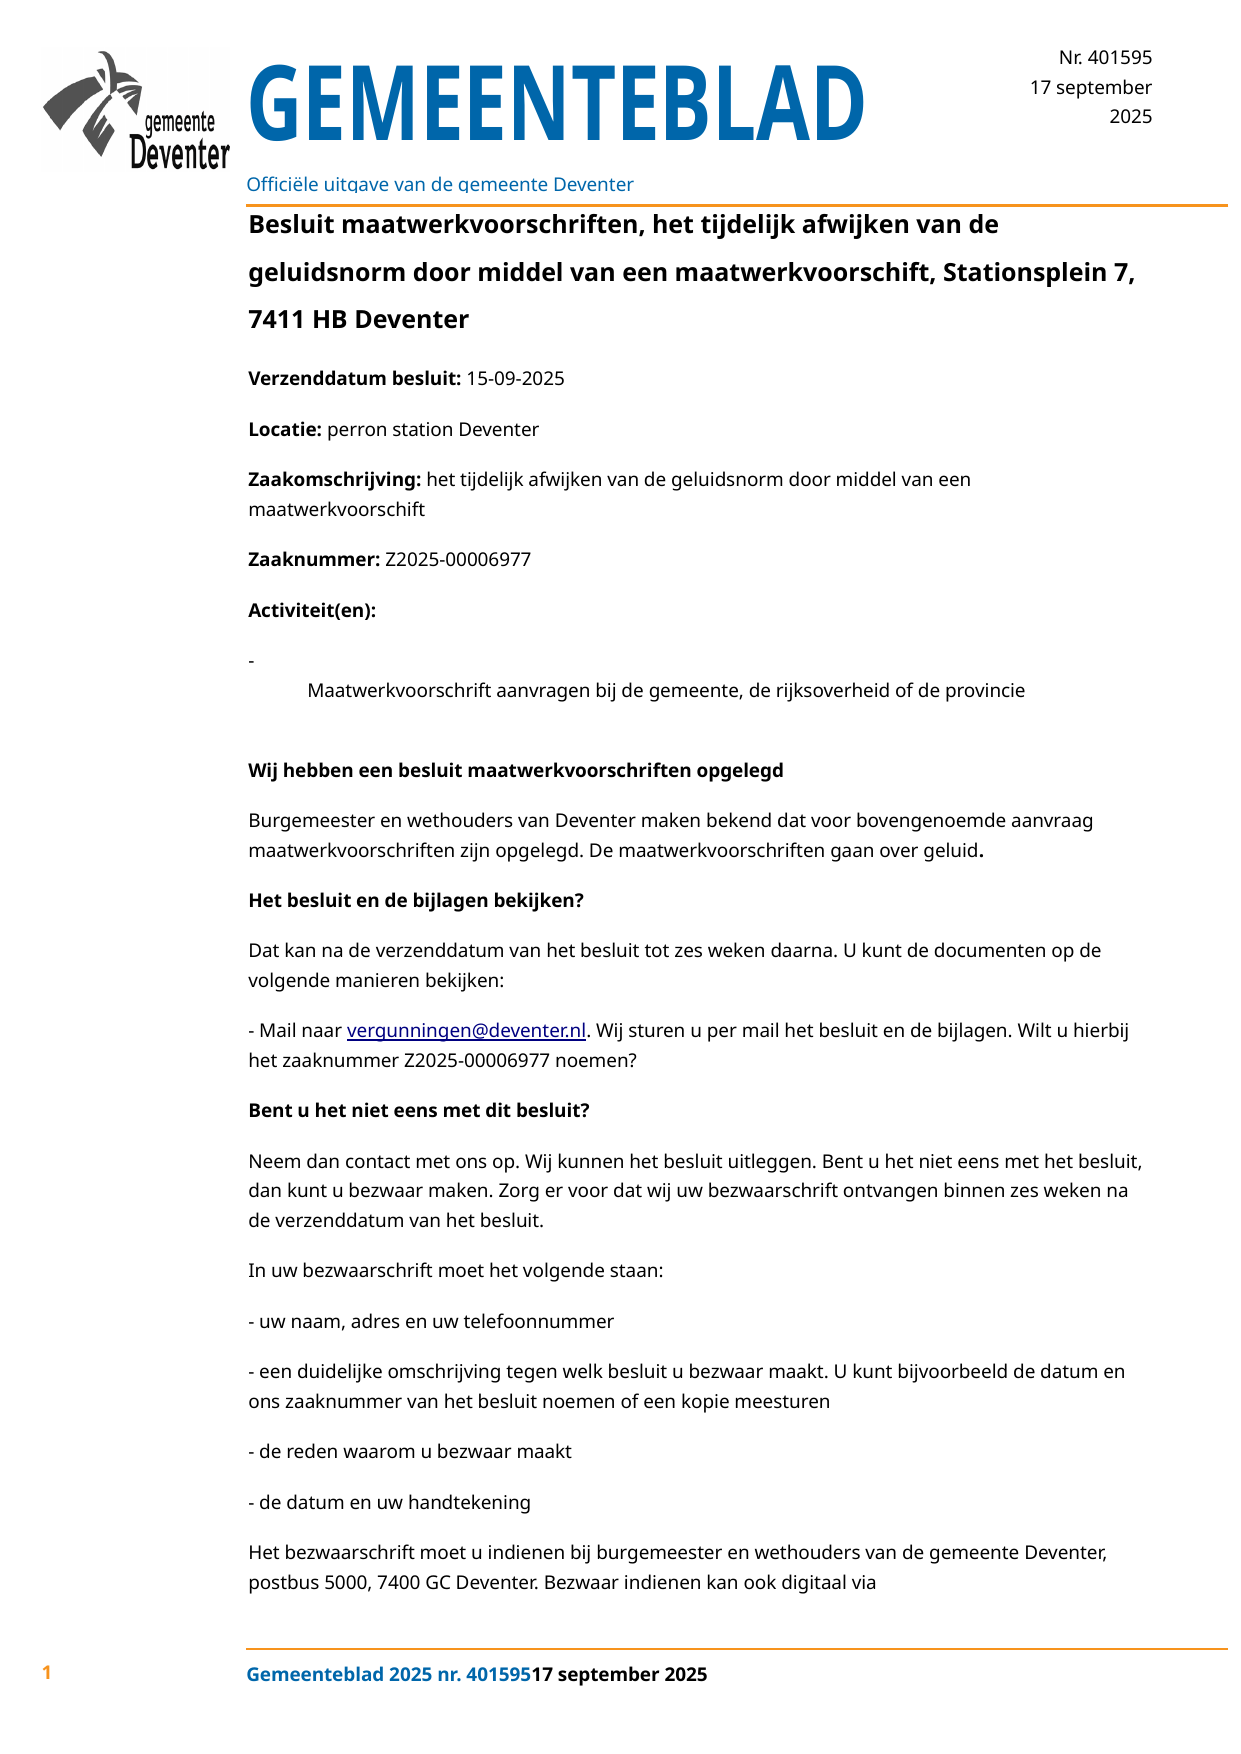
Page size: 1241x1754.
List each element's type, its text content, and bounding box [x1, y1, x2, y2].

text Het bezwaarschrift moet u indienen bij burgemeester en wethouders van de gemeente Deventer, postbus 5000, 7400 GC Deventer. Bezwaar indienen kan ook digitaal via [248, 1539, 1152, 1594]
text Besluit maatwerkvoorschriften, het tijdelijk afwijken van de geluidsnorm door middel van een maatwerkvoorschift, Stationsplein 7, 7411 HB Deventer [248, 207, 1152, 336]
text - uw naam, adres en uw telefoonnummer [248, 1308, 1152, 1334]
picture [41, 47, 231, 172]
text Verzenddatum besluit: 15-09-2025 [248, 366, 1152, 391]
text In uw bezwaarschrift moet het volgende staan: [248, 1258, 1152, 1283]
text Zaakomschrijving: het tijdelijk afwijken van de geluidsnorm door middel van een maatwerkvoorschift [248, 466, 1152, 522]
text Burgemeester en wethouders van Deventer maken bekend dat voor bovengenoemde aanvraag maatwerkvoorschriften zijn opgelegd. De maatwerkvoorschriften gaan over geluid. [248, 807, 1152, 862]
text - Mail naar vergunningen@deventer.nl. Wij sturen u per mail het besluit en de bijlagen. Wilt u hierbij het zaaknummer Z2025-00006977 noemen? [248, 1018, 1152, 1073]
text Neem dan contact met ons op. Wij kunnen het besluit uitleggen. Bent u het niet eens met het besluit, dan kunt u bezwaar maken. Zorg er voor dat wij uw bezwaarschrift ontvangen binnen zes weken na de verzenddatum van het besluit. [248, 1148, 1152, 1233]
text Activiteit(en): [248, 597, 1152, 622]
text - een duidelijke omschrijving tegen welk besluit u bezwaar maakt. U kunt bijvoorbeeld de datum en ons zaaknummer van het besluit noemen of een kopie meesturen [248, 1358, 1152, 1414]
text - de datum en uw handtekening [248, 1489, 1152, 1514]
text - de reden waarom u bezwaar maakt [248, 1438, 1152, 1464]
text Bent u het niet eens met dit besluit? [248, 1098, 1152, 1123]
text Locatie: perron station Deventer [248, 416, 1152, 442]
text Wij hebben een besluit maatwerkvoorschriften opgelegd [248, 757, 1152, 782]
list Maatwerkvoorschrift aanvragen bij de gemeente, de rijksoverheid of de provincie [248, 677, 1152, 702]
text Het besluit en de bijlagen bekijken? [248, 887, 1152, 913]
text Dat kan na de verzenddatum van het besluit tot zes weken daarna. U kunt de documenten op de volgende manieren bekijken: [248, 938, 1152, 993]
text Zaaknummer: Z2025-00006977 [248, 546, 1152, 572]
